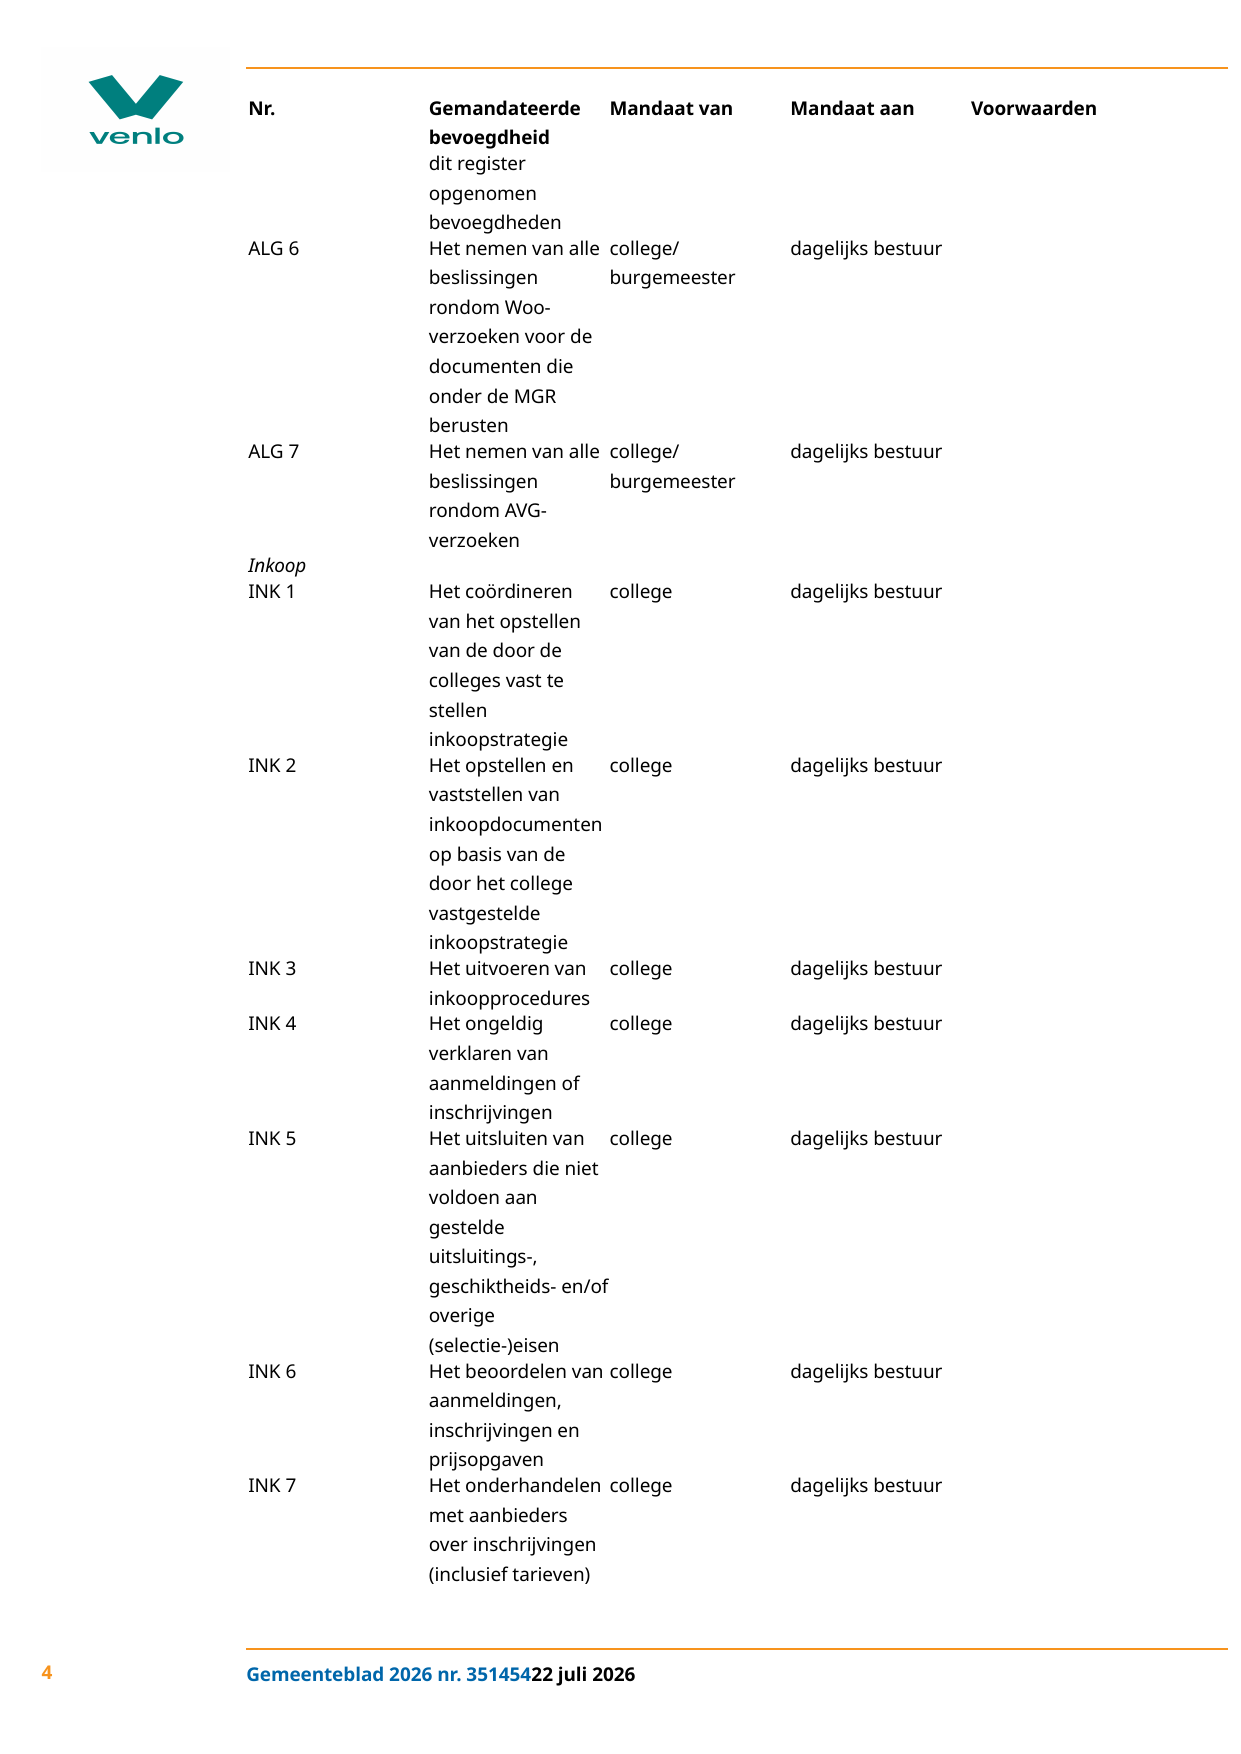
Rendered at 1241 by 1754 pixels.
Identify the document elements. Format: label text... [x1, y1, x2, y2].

table_cell college/ burgemeester [609, 235, 790, 438]
table_header Mandaat aan [790, 95, 971, 150]
table_cell Het uitsluiten van aanbieders die niet voldoen aan gestelde uitsluitings-, geschiktheids- en/of overige (selectie-)eisen [429, 1125, 609, 1358]
table_cell dagelijks bestuur [790, 438, 971, 553]
table_cell [971, 235, 1152, 438]
table_cell [971, 1011, 1152, 1125]
table_cell [790, 150, 971, 235]
table_cell INK 5 [248, 1125, 429, 1358]
table_cell dagelijks bestuur [790, 1011, 971, 1125]
table_cell [971, 1125, 1152, 1358]
table_cell [971, 438, 1152, 553]
table_cell Het coördineren van het opstellen van de door de colleges vast te stellen inkoopstrategie [429, 579, 609, 752]
table_cell INK 2 [248, 752, 429, 955]
table_cell college [609, 1473, 790, 1587]
table_cell [971, 1473, 1152, 1587]
table_cell Het nemen van alle beslissingen rondom Woo-verzoeken voor de documenten die onder de MGR berusten [429, 235, 609, 438]
table_cell Het nemen van alle beslissingen rondom AVG-verzoeken [429, 438, 609, 553]
table_cell INK 7 [248, 1473, 429, 1587]
table_cell college/ burgemeester [609, 438, 790, 553]
table_cell ALG 6 [248, 235, 429, 438]
table_cell college [609, 1125, 790, 1358]
table_cell dit register opgenomen bevoegdheden [429, 150, 609, 235]
table_header Voorwaarden [971, 95, 1152, 150]
table_cell college [609, 955, 790, 1011]
table_header Mandaat van [609, 95, 790, 150]
table_cell dagelijks bestuur [790, 1473, 971, 1587]
table_cell INK 4 [248, 1011, 429, 1125]
table_cell college [609, 579, 790, 752]
table_cell college [609, 752, 790, 955]
table_cell [971, 752, 1152, 955]
table_cell [248, 150, 429, 235]
table_cell college [609, 1011, 790, 1125]
table_cell [971, 579, 1152, 752]
table_cell college [609, 1358, 790, 1472]
table_cell dagelijks bestuur [790, 955, 971, 1011]
table_cell INK 1 [248, 579, 429, 752]
table_cell Het onderhandelen met aanbieders over inschrijvingen (inclusief tarieven) [429, 1473, 609, 1587]
table_cell Inkoop [248, 553, 1152, 578]
table_cell INK 3 [248, 955, 429, 1011]
table_cell dagelijks bestuur [790, 235, 971, 438]
table_cell Het ongeldig verklaren van aanmeldingen of inschrijvingen [429, 1011, 609, 1125]
table_cell dagelijks bestuur [790, 1358, 971, 1472]
table_cell INK 6 [248, 1358, 429, 1472]
table_cell Het beoordelen van aanmeldingen, inschrijvingen en prijsopgaven [429, 1358, 609, 1472]
table_cell dagelijks bestuur [790, 1125, 971, 1358]
table_header Nr. [248, 95, 429, 150]
picture [41, 47, 231, 172]
table_cell [971, 1358, 1152, 1472]
table_header Gemandateerde bevoegdheid [429, 95, 609, 150]
table_cell [971, 150, 1152, 235]
table_cell ALG 7 [248, 438, 429, 553]
table_cell Het opstellen en vaststellen van inkoopdocumenten op basis van de door het college vastgestelde inkoopstrategie [429, 752, 609, 955]
table_cell [609, 150, 790, 235]
table_cell dagelijks bestuur [790, 579, 971, 752]
table_cell Het uitvoeren van inkoopprocedures [429, 955, 609, 1011]
table_cell [971, 955, 1152, 1011]
table_cell dagelijks bestuur [790, 752, 971, 955]
